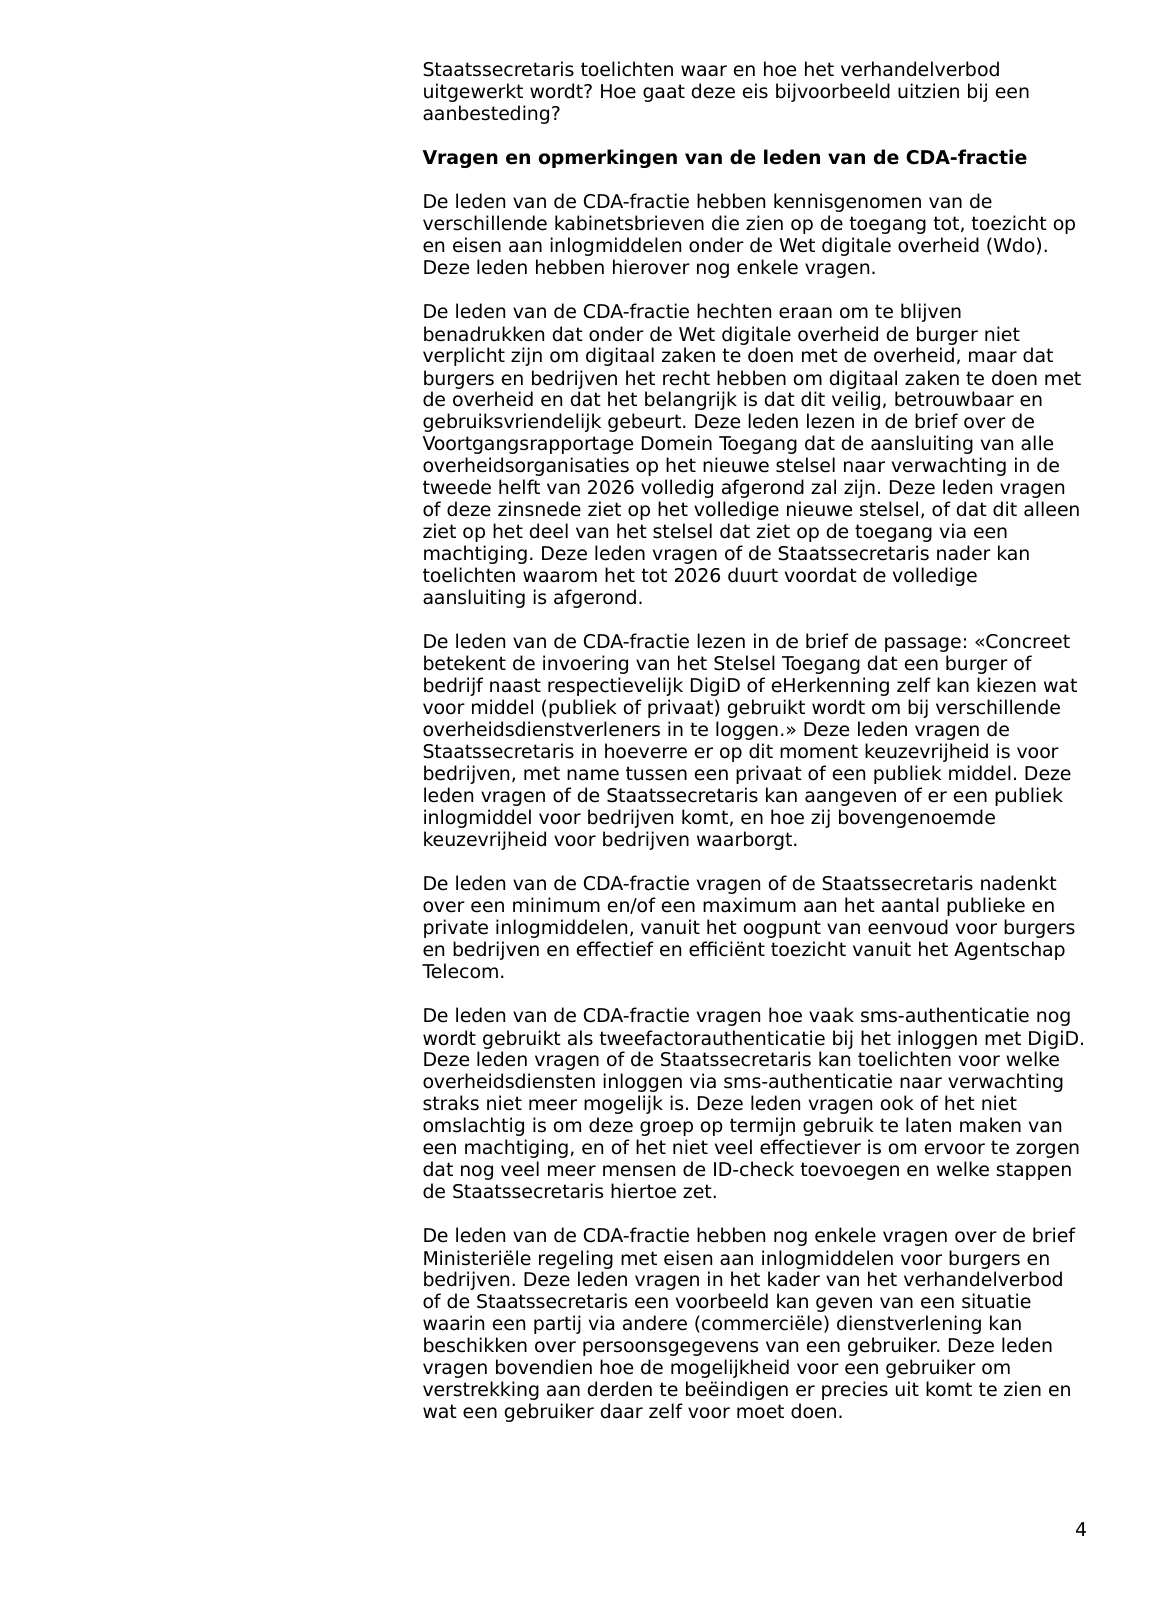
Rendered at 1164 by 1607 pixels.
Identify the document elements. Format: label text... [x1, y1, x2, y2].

text De leden van de CDA-fractie vragen hoe vaak sms-authenticatie nog wordt gebruikt als tweefactorauthenticatie bij het inloggen met DigiD. Deze leden vragen of de Staatssecretaris kan toelichten voor welke overheidsdiensten inloggen via sms-authenticatie naar verwachting straks niet meer mogelijk is. Deze leden vragen ook of het niet omslachtig is om deze groep op termijn gebruik te laten maken van een machtiging, en of het niet veel effectiever is om ervoor te zorgen dat nog veel meer mensen de ID-check toevoegen en welke stappen de Staatssecretaris hiertoe zet. [422, 1005, 1087, 1203]
text Staatssecretaris toelichten waar en hoe het verhandelverbod uitgewerkt wordt? Hoe gaat deze eis bijvoorbeeld uitzien bij een aanbesteding? [422, 59, 1087, 125]
subtitle Vragen en opmerkingen van de leden van de CDA-fractie [422, 147, 1087, 169]
text De leden van de CDA-fractie vragen of de Staatssecretaris nadenkt over een minimum en/of een maximum aan het aantal publieke en private inlogmiddelen, vanuit het oogpunt van eenvoud voor burgers en bedrijven en effectief en efficiënt toezicht vanuit het Agentschap Telecom. [422, 873, 1087, 983]
text De leden van de CDA-fractie lezen in de brief de passage: «Concreet betekent de invoering van het Stelsel Toegang dat een burger of bedrijf naast respectievelijk DigiD of eHerkenning zelf kan kiezen wat voor middel (publiek of privaat) gebruikt wordt om bij verschillende overheidsdienstverleners in te loggen.» Deze leden vragen de Staatssecretaris in hoeverre er op dit moment keuzevrijheid is voor bedrijven, met name tussen een privaat of een publiek middel. Deze leden vragen of de Staatssecretaris kan aangeven of er een publiek inlogmiddel voor bedrijven komt, en hoe zij bovengenoemde keuzevrijheid voor bedrijven waarborgt. [422, 631, 1087, 851]
text De leden van de CDA-fractie hebben nog enkele vragen over de brief Ministeriële regeling met eisen aan inlogmiddelen voor burgers en bedrijven. Deze leden vragen in het kader van het verhandelverbod of de Staatssecretaris een voorbeeld kan geven van een situatie waarin een partij via andere (commerciële) dienstverlening kan beschikken over persoonsgegevens van een gebruiker. Deze leden vragen bovendien hoe de mogelijkheid voor een gebruiker om verstrekking aan derden te beëindigen er precies uit komt te zien en wat een gebruiker daar zelf voor moet doen. [422, 1225, 1087, 1423]
text De leden van de CDA-fractie hebben kennisgenomen van de verschillende kabinetsbrieven die zien op de toegang tot, toezicht op en eisen aan inlogmiddelen onder de Wet digitale overheid (Wdo). Deze leden hebben hierover nog enkele vragen. [422, 191, 1087, 279]
text De leden van de CDA-fractie hechten eraan om te blijven benadrukken dat onder de Wet digitale overheid de burger niet verplicht zijn om digitaal zaken te doen met de overheid, maar dat burgers en bedrijven het recht hebben om digitaal zaken te doen met de overheid en dat het belangrijk is dat dit veilig, betrouwbaar en gebruiksvriendelijk gebeurt. Deze leden lezen in de brief over de Voortgangsrapportage Domein Toegang dat de aansluiting van alle overheidsorganisaties op het nieuwe stelsel naar verwachting in de tweede helft van 2026 volledig afgerond zal zijn. Deze leden vragen of deze zinsnede ziet op het volledige nieuwe stelsel, of dat dit alleen ziet op het deel van het stelsel dat ziet op de toegang via een machtiging. Deze leden vragen of de Staatssecretaris nader kan toelichten waarom het tot 2026 duurt voordat de volledige aansluiting is afgerond. [422, 301, 1087, 609]
